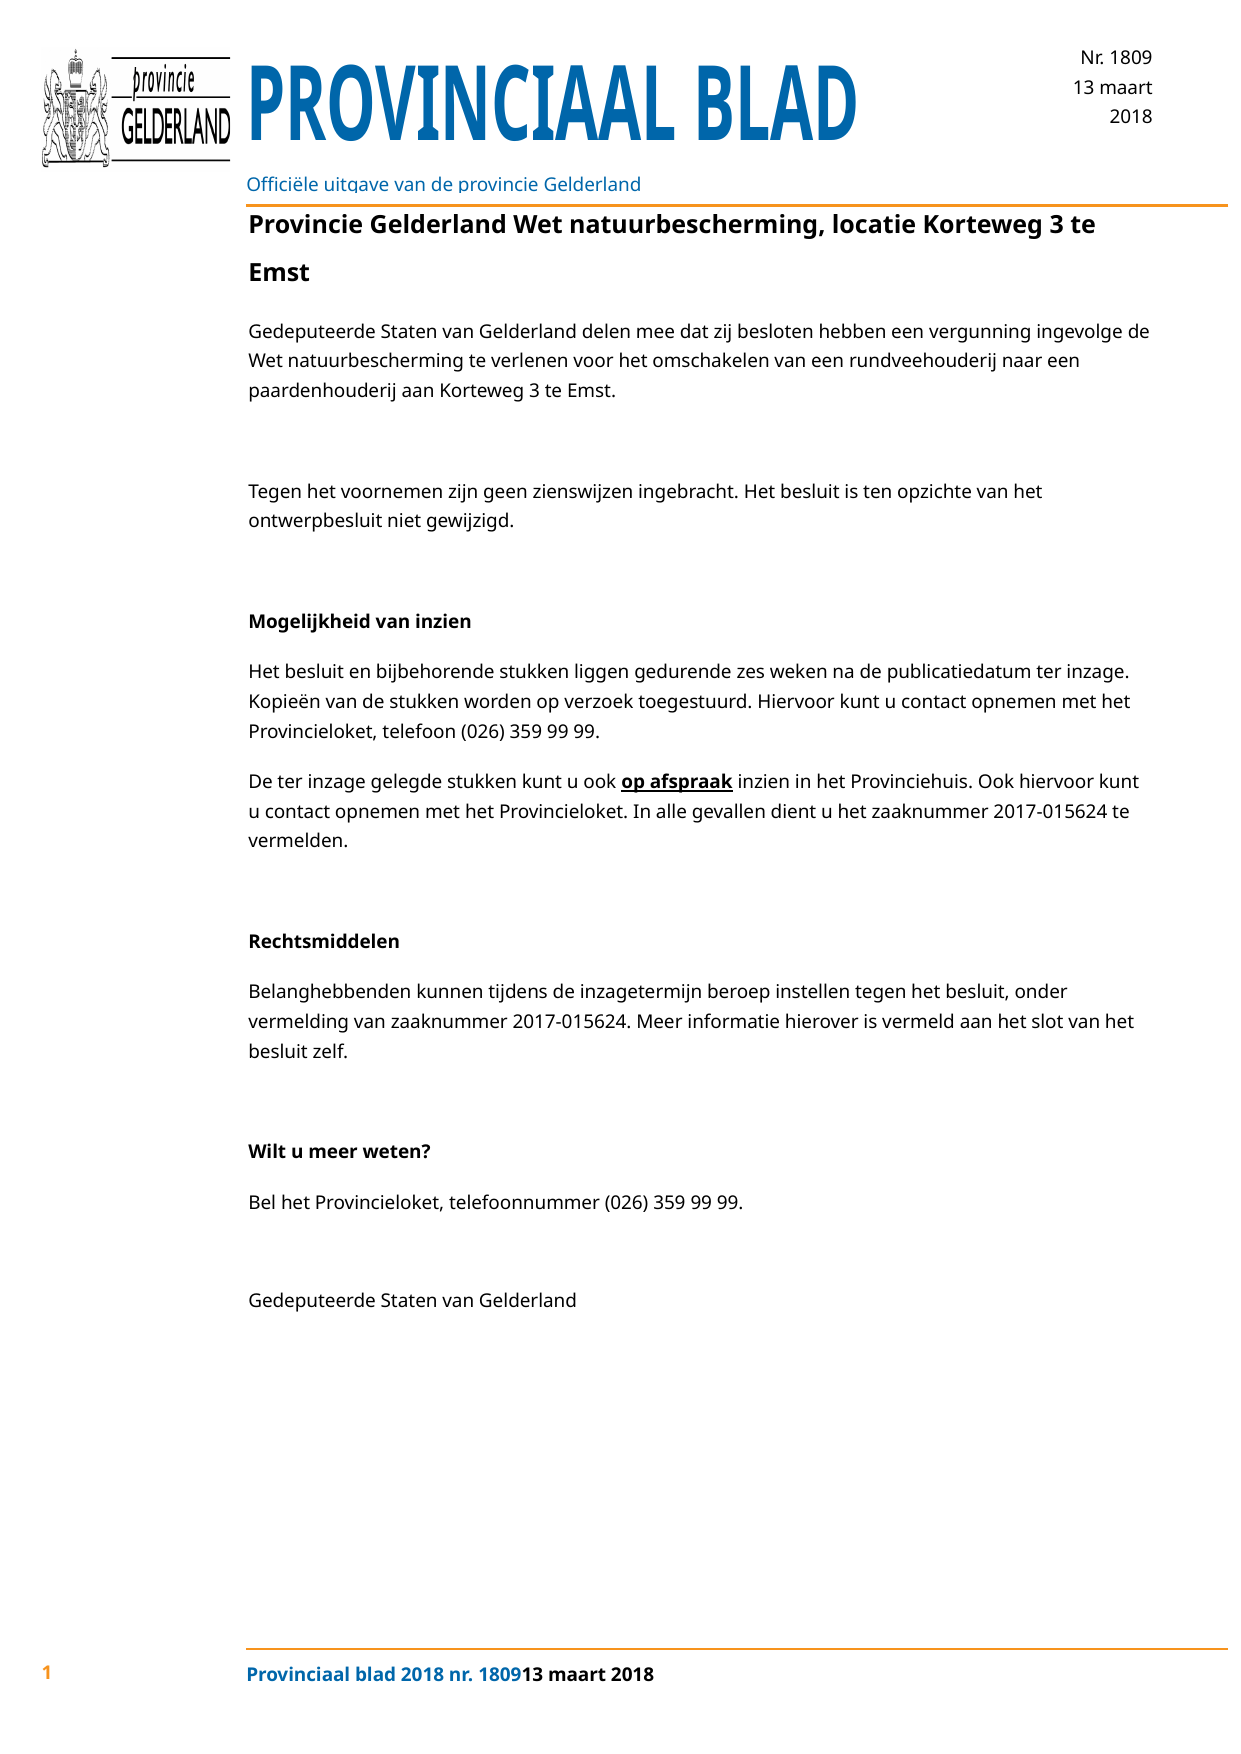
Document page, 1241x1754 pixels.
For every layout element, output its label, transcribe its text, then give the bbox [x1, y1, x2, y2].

text Belanghebbenden kunnen tijdens de inzagetermijn beroep instellen tegen het besluit, onder vermelding van zaaknummer 2017-015624. Meer informatie hierover is vermeld aan het slot van het besluit zelf. [248, 979, 1152, 1064]
text Tegen het voornemen zijn geen zienswijzen ingebracht. Het besluit is ten opzichte van het ontwerpbesluit niet gewijzigd. [248, 478, 1152, 533]
text Rechtsmiddelen [248, 928, 1152, 954]
text Provincie Gelderland Wet natuurbescherming, locatie Korteweg 3 te Emst [248, 207, 1152, 288]
text De ter inzage gelegde stukken kunt u ook op afspraak inzien in het Provinciehuis. Ook hiervoor kunt u contact opnemen met het Provincieloket. In alle gevallen dient u het zaaknummer 2017-015624 te vermelden. [248, 768, 1152, 853]
text Gedeputeerde Staten van Gelderland [248, 1287, 1152, 1313]
text Wilt u meer weten? [248, 1139, 1152, 1164]
text Bel het Provincieloket, telefoonnummer (026) 359 99 99. [248, 1189, 1152, 1215]
text Gedeputeerde Staten van Gelderland delen mee dat zij besloten hebben een vergunning ingevolge de Wet natuurbescherming te verlenen voor het omschakelen van een rundveehouderij naar een paardenhouderij aan Korteweg 3 te Emst. [248, 318, 1152, 403]
text Mogelijkheid van inzien [248, 608, 1152, 634]
text Het besluit en bijbehorende stukken liggen gedurende zes weken na de publicatiedatum ter inzage. Kopieën van de stukken worden op verzoek toegestuurd. Hiervoor kunt u contact opnemen met het Provincieloket, telefoon (026) 359 99 99. [248, 659, 1152, 744]
picture [41, 47, 231, 172]
